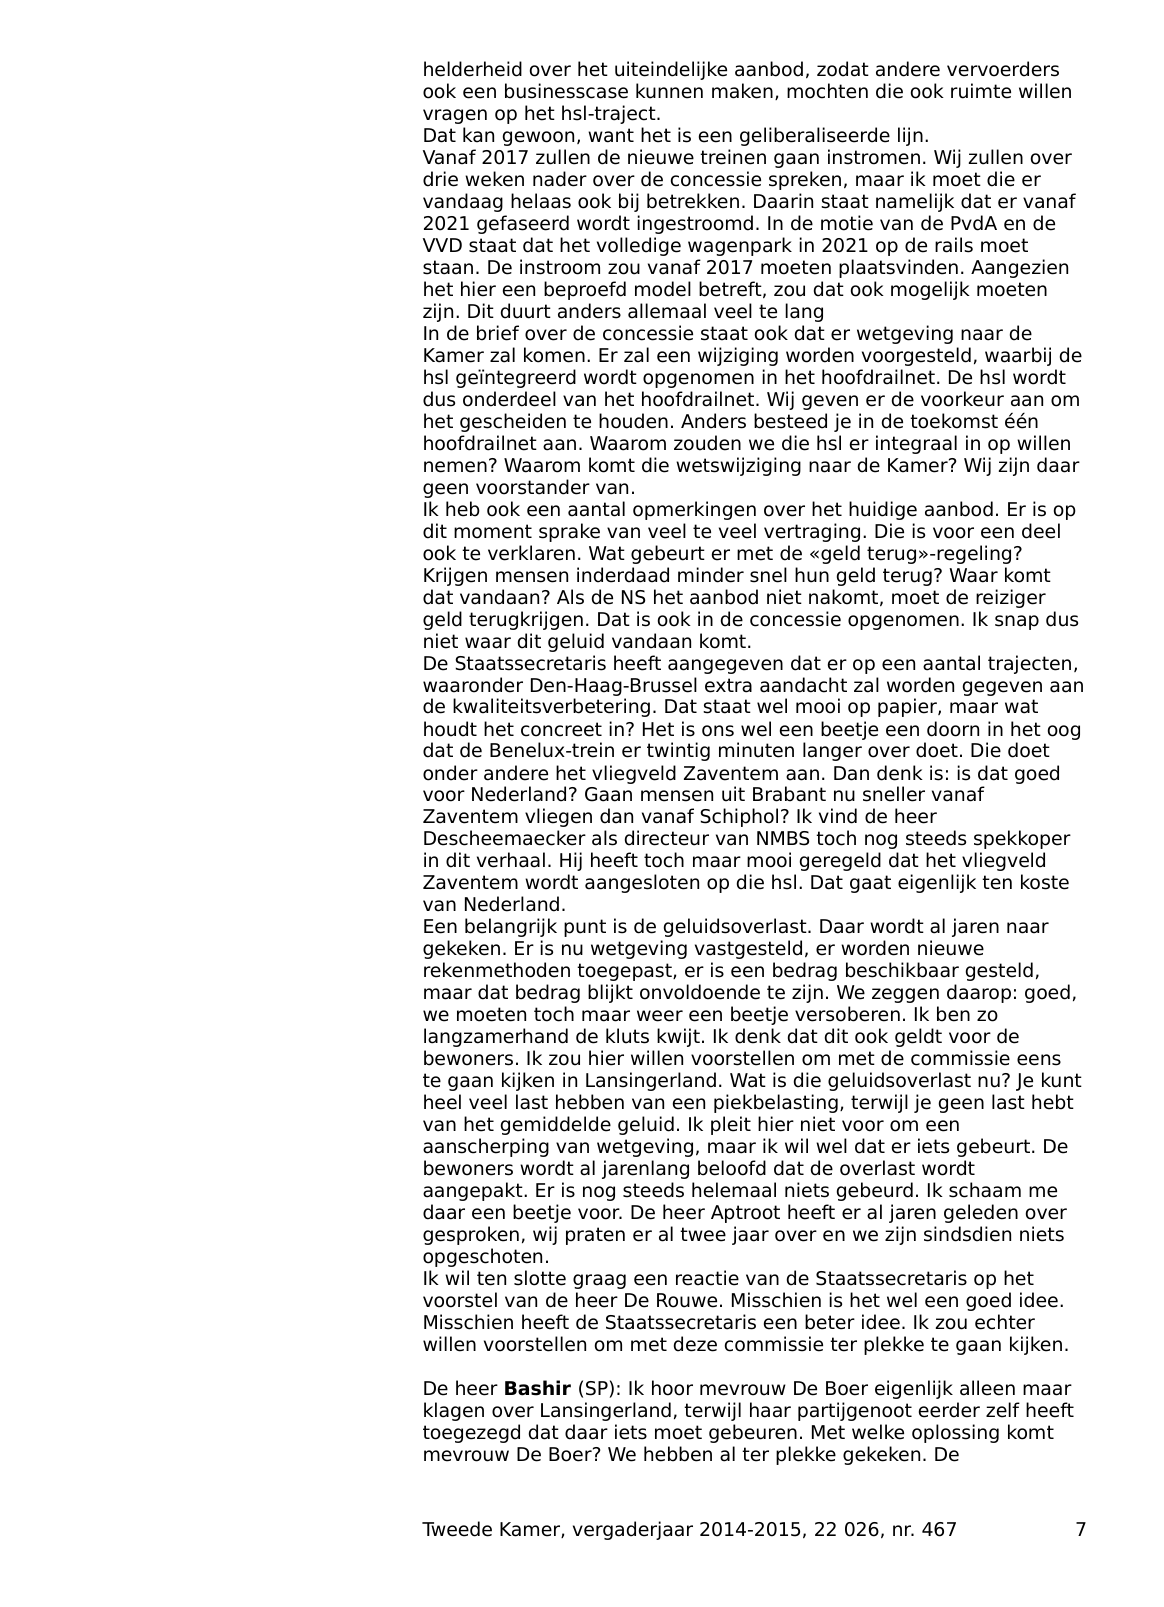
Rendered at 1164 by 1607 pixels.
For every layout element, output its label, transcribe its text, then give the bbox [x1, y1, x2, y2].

text helderheid over het uiteindelijke aanbod, zodat andere vervoerders ook een businesscase kunnen maken, mochten die ook ruimte willen vragen op het hsl-traject. [422, 59, 1087, 125]
text Dat kan gewoon, want het is een geliberaliseerde lijn. [422, 125, 1087, 147]
text Vanaf 2017 zullen de nieuwe treinen gaan instromen. Wij zullen over drie weken nader over de concessie spreken, maar ik moet die er vandaag helaas ook bij betrekken. Daarin staat namelijk dat er vanaf 2021 gefaseerd wordt ingestroomd. In de motie van de PvdA en de VVD staat dat het volledige wagenpark in 2021 op de rails moet staan. De instroom zou vanaf 2017 moeten plaatsvinden. Aangezien het hier een beproefd model betreft, zou dat ook mogelijk moeten zijn. Dit duurt anders allemaal veel te lang [422, 147, 1087, 323]
text Ik wil ten slotte graag een reactie van de Staatssecretaris op het voorstel van de heer De Rouwe. Misschien is het wel een goed idee. Misschien heeft de Staatssecretaris een beter idee. Ik zou echter willen voorstellen om met deze commissie ter plekke te gaan kijken. [422, 1268, 1087, 1356]
text De heer Bashir (SP): Ik hoor mevrouw De Boer eigenlijk alleen maar klagen over Lansingerland, terwijl haar partijgenoot eerder zelf heeft toegezegd dat daar iets moet gebeuren. Met welke oplossing komt mevrouw De Boer? We hebben al ter plekke gekeken. De [422, 1378, 1087, 1466]
text In de brief over de concessie staat ook dat er wetgeving naar de Kamer zal komen. Er zal een wijziging worden voorgesteld, waarbij de hsl geïntegreerd wordt opgenomen in het hoofdrailnet. De hsl wordt dus onderdeel van het hoofdrailnet. Wij geven er de voorkeur aan om het gescheiden te houden. Anders besteed je in de toekomst één hoofdrailnet aan. Waarom zouden we die hsl er integraal in op willen nemen? Waarom komt die wetswijziging naar de Kamer? Wij zijn daar geen voorstander van. [422, 323, 1087, 499]
text De Staatssecretaris heeft aangegeven dat er op een aantal trajecten, waaronder Den-Haag-Brussel extra aandacht zal worden gegeven aan de kwaliteitsverbetering. Dat staat wel mooi op papier, maar wat houdt het concreet in? Het is ons wel een beetje een doorn in het oog dat de Benelux-trein er twintig minuten langer over doet. Die doet onder andere het vliegveld Zaventem aan. Dan denk is: is dat goed voor Nederland? Gaan mensen uit Brabant nu sneller vanaf Zaventem vliegen dan vanaf Schiphol? Ik vind de heer Descheemaecker als directeur van NMBS toch nog steeds spekkoper in dit verhaal. Hij heeft toch maar mooi geregeld dat het vliegveld Zaventem wordt aangesloten op die hsl. Dat gaat eigenlijk ten koste van Nederland. [422, 652, 1087, 916]
text Ik heb ook een aantal opmerkingen over het huidige aanbod. Er is op dit moment sprake van veel te veel vertraging. Die is voor een deel ook te verklaren. Wat gebeurt er met de «geld terug»-regeling? Krijgen mensen inderdaad minder snel hun geld terug? Waar komt dat vandaan? Als de NS het aanbod niet nakomt, moet de reiziger geld terugkrijgen. Dat is ook in de concessie opgenomen. Ik snap dus niet waar dit geluid vandaan komt. [422, 499, 1087, 652]
text Een belangrijk punt is de geluidsoverlast. Daar wordt al jaren naar gekeken. Er is nu wetgeving vastgesteld, er worden nieuwe rekenmethoden toegepast, er is een bedrag beschikbaar gesteld, maar dat bedrag blijkt onvoldoende te zijn. We zeggen daarop: goed, we moeten toch maar weer een beetje versoberen. Ik ben zo langzamerhand de kluts kwijt. Ik denk dat dit ook geldt voor de bewoners. Ik zou hier willen voorstellen om met de commissie eens te gaan kijken in Lansingerland. Wat is die geluidsoverlast nu? Je kunt heel veel last hebben van een piekbelasting, terwijl je geen last hebt van het gemiddelde geluid. Ik pleit hier niet voor om een aanscherping van wetgeving, maar ik wil wel dat er iets gebeurt. De bewoners wordt al jarenlang beloofd dat de overlast wordt aangepakt. Er is nog steeds helemaal niets gebeurd. Ik schaam me daar een beetje voor. De heer Aptroot heeft er al jaren geleden over gesproken, wij praten er al twee jaar over en we zijn sindsdien niets opgeschoten. [422, 916, 1087, 1268]
